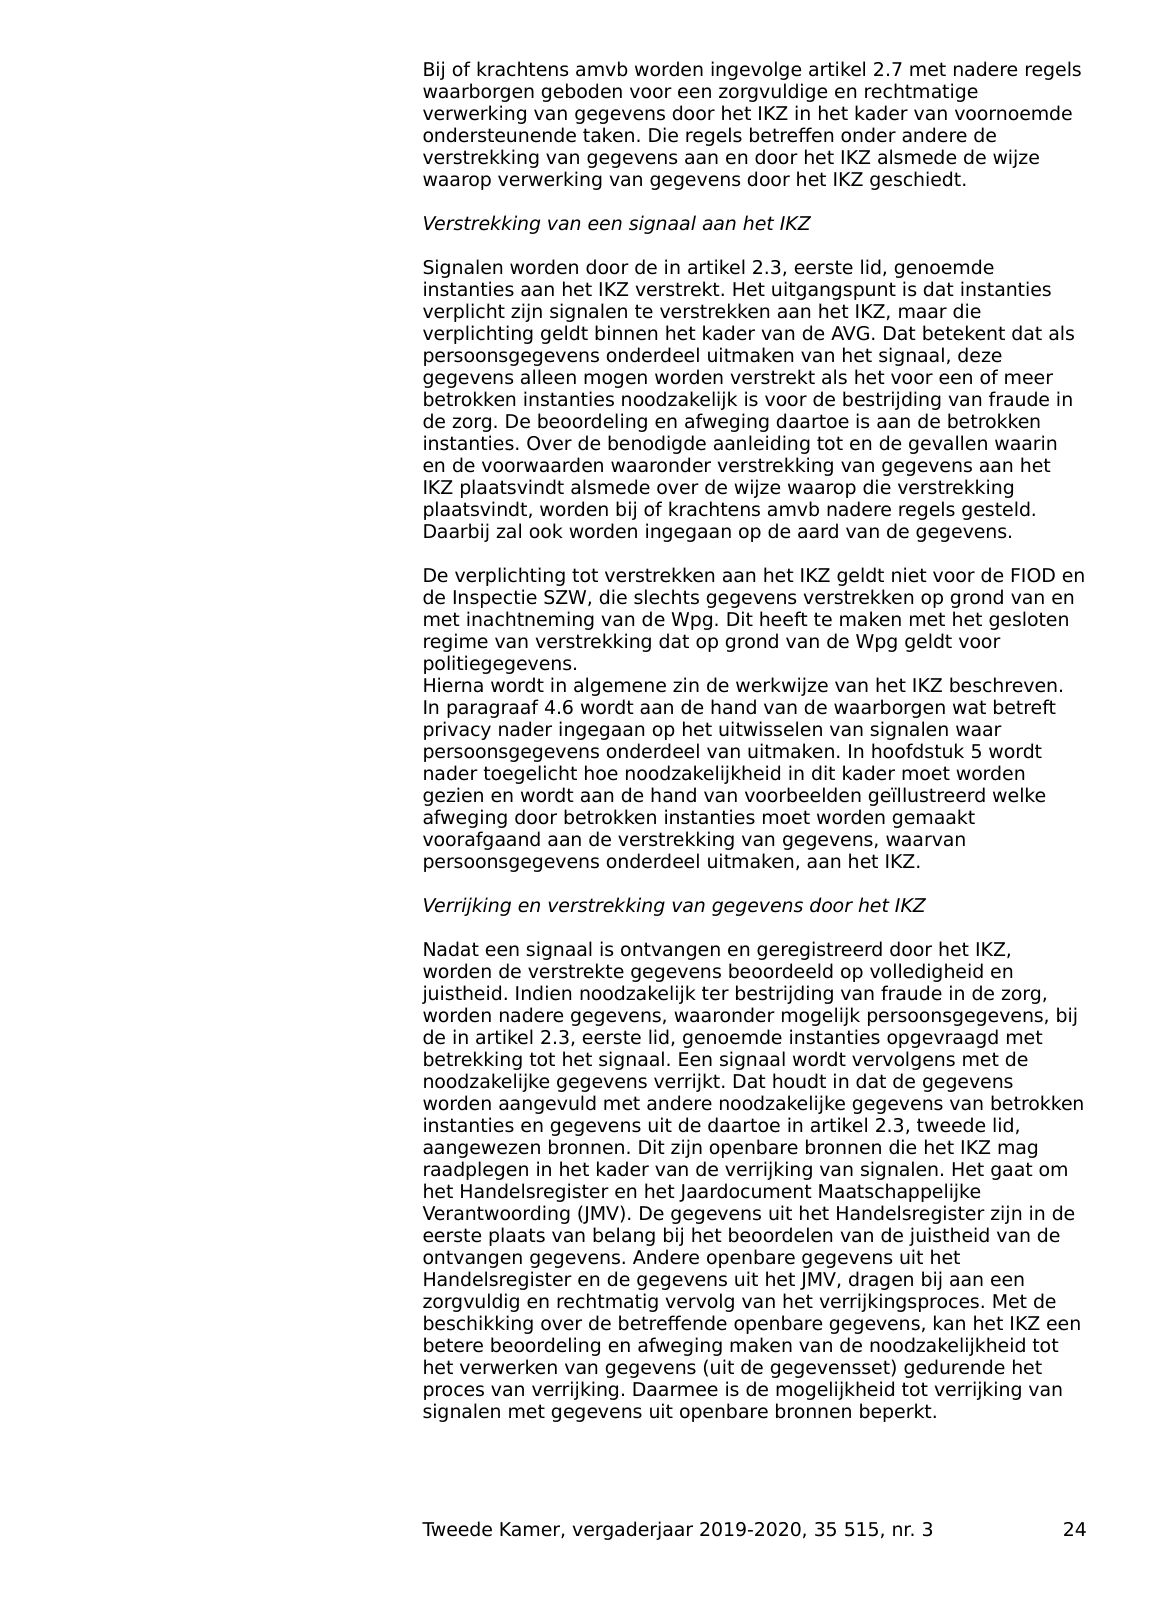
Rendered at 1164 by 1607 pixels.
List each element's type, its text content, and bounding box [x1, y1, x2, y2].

text Signalen worden door de in artikel 2.3, eerste lid, genoemde instanties aan het IKZ verstrekt. Het uitgangspunt is dat instanties verplicht zijn signalen te verstrekken aan het IKZ, maar die verplichting geldt binnen het kader van de AVG. Dat betekent dat als persoonsgegevens onderdeel uitmaken van het signaal, deze gegevens alleen mogen worden verstrekt als het voor een of meer betrokken instanties noodzakelijk is voor de bestrijding van fraude in de zorg. De beoordeling en afweging daartoe is aan de betrokken instanties. Over de benodigde aanleiding tot en de gevallen waarin en de voorwaarden waaronder verstrekking van gegevens aan het IKZ plaatsvindt alsmede over de wijze waarop die verstrekking plaatsvindt, worden bij of krachtens amvb nadere regels gesteld. Daarbij zal ook worden ingegaan op de aard van de gegevens. [422, 257, 1087, 543]
subtitle Verstrekking van een signaal aan het IKZ [422, 213, 1087, 235]
text Nadat een signaal is ontvangen en geregistreerd door het IKZ, worden de verstrekte gegevens beoordeeld op volledigheid en juistheid. Indien noodzakelijk ter bestrijding van fraude in de zorg, worden nadere gegevens, waaronder mogelijk persoonsgegevens, bij de in artikel 2.3, eerste lid, genoemde instanties opgevraagd met betrekking tot het signaal. Een signaal wordt vervolgens met de noodzakelijke gegevens verrijkt. Dat houdt in dat de gegevens worden aangevuld met andere noodzakelijke gegevens van betrokken instanties en gegevens uit de daartoe in artikel 2.3, tweede lid, aangewezen bronnen. Dit zijn openbare bronnen die het IKZ mag raadplegen in het kader van de verrijking van signalen. Het gaat om het Handelsregister en het Jaardocument Maatschappelijke Verantwoording (JMV). De gegevens uit het Handelsregister zijn in de eerste plaats van belang bij het beoordelen van de juistheid van de ontvangen gegevens. Andere openbare gegevens uit het Handelsregister en de gegevens uit het JMV, dragen bij aan een zorgvuldig en rechtmatig vervolg van het verrijkingsproces. Met de beschikking over de betreffende openbare gegevens, kan het IKZ een betere beoordeling en afweging maken van de noodzakelijkheid tot het verwerken van gegevens (uit de gegevensset) gedurende het proces van verrijking. Daarmee is de mogelijkheid tot verrijking van signalen met gegevens uit openbare bronnen beperkt. [422, 939, 1087, 1423]
text Bij of krachtens amvb worden ingevolge artikel 2.7 met nadere regels waarborgen geboden voor een zorgvuldige en rechtmatige verwerking van gegevens door het IKZ in het kader van voornoemde ondersteunende taken. Die regels betreffen onder andere de verstrekking van gegevens aan en door het IKZ alsmede de wijze waarop verwerking van gegevens door het IKZ geschiedt. [422, 59, 1087, 191]
text De verplichting tot verstrekken aan het IKZ geldt niet voor de FIOD en de Inspectie SZW, die slechts gegevens verstrekken op grond van en met inachtneming van de Wpg. Dit heeft te maken met het gesloten regime van verstrekking dat op grond van de Wpg geldt voor politiegegevens. [422, 565, 1087, 675]
text Hierna wordt in algemene zin de werkwijze van het IKZ beschreven. In paragraaf 4.6 wordt aan de hand van de waarborgen wat betreft privacy nader ingegaan op het uitwisselen van signalen waar persoonsgegevens onderdeel van uitmaken. In hoofdstuk 5 wordt nader toegelicht hoe noodzakelijkheid in dit kader moet worden gezien en wordt aan de hand van voorbeelden geïllustreerd welke afweging door betrokken instanties moet worden gemaakt voorafgaand aan de verstrekking van gegevens, waarvan persoonsgegevens onderdeel uitmaken, aan het IKZ. [422, 675, 1087, 873]
subtitle Verrijking en verstrekking van gegevens door het IKZ [422, 895, 1087, 917]
